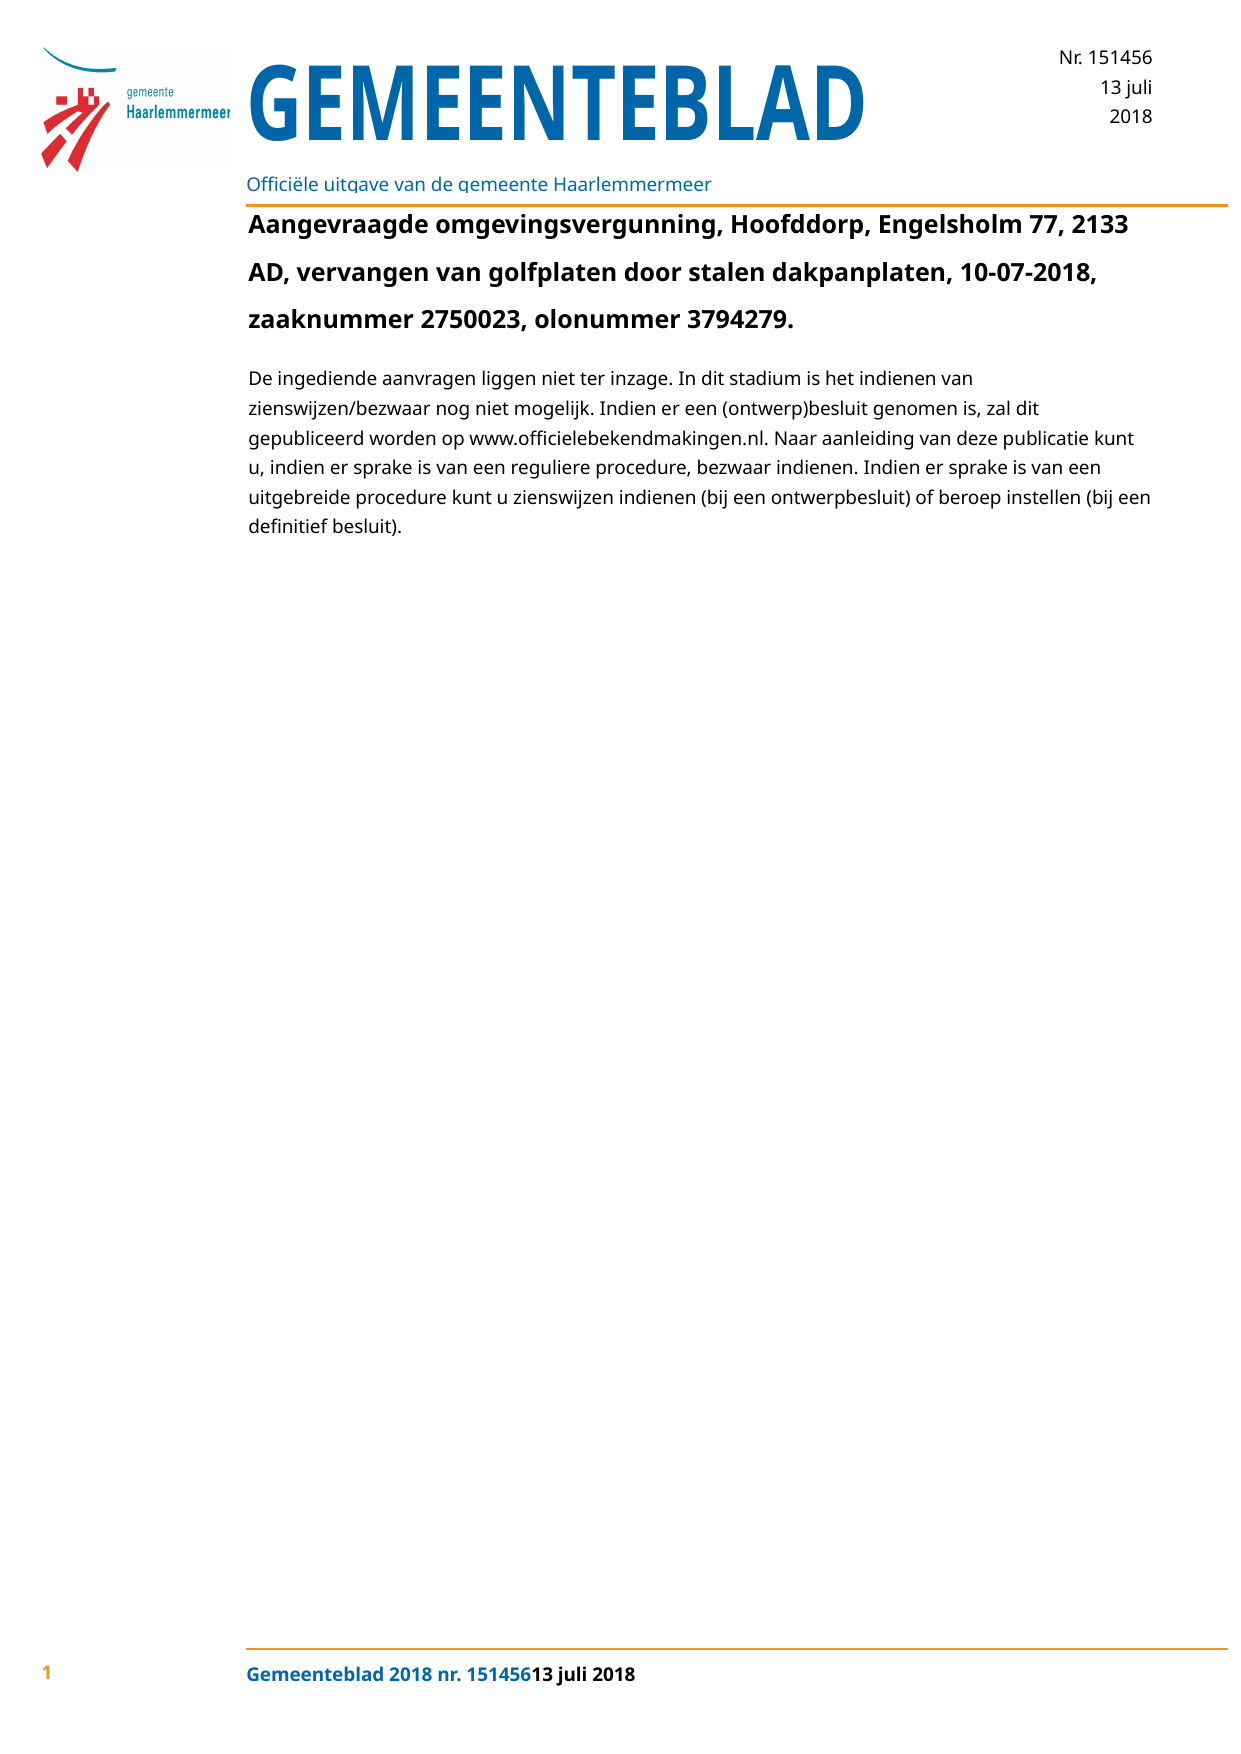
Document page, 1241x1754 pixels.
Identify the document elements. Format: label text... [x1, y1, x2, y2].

picture [41, 47, 231, 172]
text De ingediende aanvragen liggen niet ter inzage. In dit stadium is het indienen van zienswijzen/bezwaar nog niet mogelijk. Indien er een (ontwerp)besluit genomen is, zal dit gepubliceerd worden op www.officielebekendmakingen.nl. Naar aanleiding van deze publicatie kunt u, indien er sprake is van een reguliere procedure, bezwaar indienen. Indien er sprake is van een uitgebreide procedure kunt u zienswijzen indienen (bij een ontwerpbesluit) of beroep instellen (bij een definitief besluit). [248, 366, 1152, 539]
text Aangevraagde omgevingsvergunning, Hoofddorp, Engelsholm 77, 2133 AD, vervangen van golfplaten door stalen dakpanplaten, 10-07-2018, zaaknummer 2750023, olonummer 3794279. [248, 207, 1152, 336]
